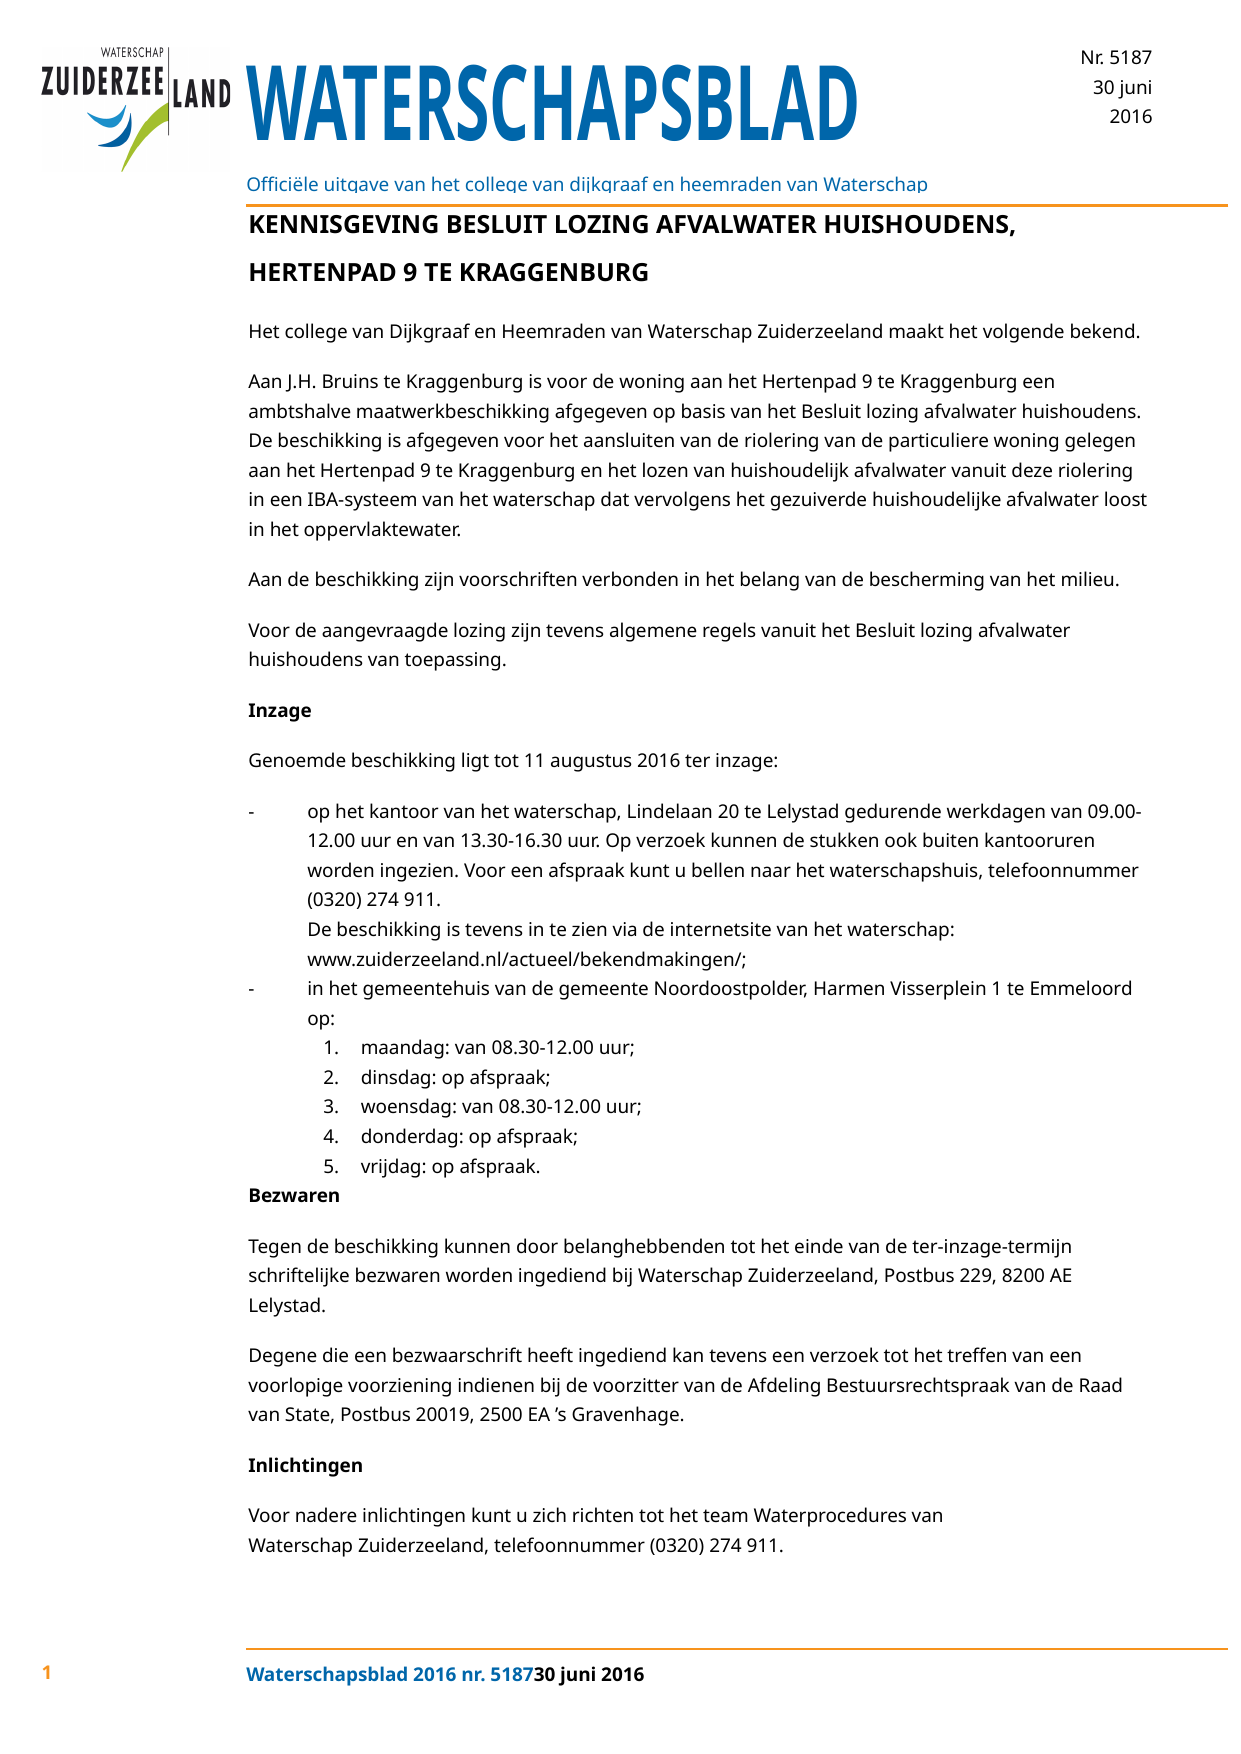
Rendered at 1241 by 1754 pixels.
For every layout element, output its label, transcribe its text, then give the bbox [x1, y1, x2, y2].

list vrijdag: op afspraak. [323, 1153, 1152, 1179]
list maandag: van 08.30-12.00 uur; [323, 1034, 1152, 1060]
list donderdag: op afspraak; [323, 1123, 1152, 1149]
list De beschikking is tevens in te zien via de internetsite van het waterschap: www.zuiderzeeland.nl/actueel/bekendmakingen/; [248, 916, 1152, 972]
text Aan de beschikking zijn voorschriften verbonden in het belang van de bescherming van het milieu. [248, 567, 1152, 592]
text Bezwaren [248, 1182, 1152, 1208]
text Inzage [248, 697, 1152, 723]
text KENNISGEVING BESLUIT LOZING AFVALWATER HUISHOUDENS, HERTENPAD 9 TE KRAGGENBURG [248, 207, 1152, 288]
text Tegen de beschikking kunnen door belanghebbenden tot het einde van de ter-inzage-termijn schriftelijke bezwaren worden ingediend bij Waterschap Zuiderzeeland, Postbus 229, 8200 AE Lelystad. [248, 1233, 1152, 1318]
text Het college van Dijkgraaf en Heemraden van Waterschap Zuiderzeeland maakt het volgende bekend. [248, 318, 1152, 344]
text Voor de aangevraagde lozing zijn tevens algemene regels vanuit het Besluit lozing afvalwater huishoudens van toepassing. [248, 617, 1152, 672]
text Genoemde beschikking ligt tot 11 augustus 2016 ter inzage: [248, 747, 1152, 773]
text Voor nadere inlichtingen kunt u zich richten tot het team Waterprocedures van Waterschap Zuiderzeeland, telefoonnummer (0320) 274 911. [248, 1502, 1152, 1558]
list woensdag: van 08.30-12.00 uur; [323, 1094, 1152, 1119]
list dinsdag: op afspraak; [323, 1064, 1152, 1090]
text Inlichtingen [248, 1452, 1152, 1478]
picture [41, 47, 231, 172]
text Degene die een bezwaarschrift heeft ingediend kan tevens een verzoek tot het treffen van een voorlopige voorziening indienen bij de voorzitter van de Afdeling Bestuursrechtspraak van de Raad van State, Postbus 20019, 2500 EA ’s Gravenhage. [248, 1342, 1152, 1427]
list in het gemeentehuis van de gemeente Noordoostpolder, Harmen Visserplein 1 te Emmeloord op: [248, 975, 1152, 1031]
text Aan J.H. Bruins te Kraggenburg is voor de woning aan het Hertenpad 9 te Kraggenburg een ambtshalve maatwerkbeschikking afgegeven op basis van het Besluit lozing afvalwater huishoudens. De beschikking is afgegeven voor het aansluiten van de riolering van de particuliere woning gelegen aan het Hertenpad 9 te Kraggenburg en het lozen van huishoudelijk afvalwater vanuit deze riolering in een IBA-systeem van het waterschap dat vervolgens het gezuiverde huishoudelijke afvalwater loost in het oppervlaktewater. [248, 368, 1152, 542]
list op het kantoor van het waterschap, Lindelaan 20 te Lelystad gedurende werkdagen van 09.00-12.00 uur en van 13.30-16.30 uur. Op verzoek kunnen de stukken ook buiten kantooruren worden ingezien. Voor een afspraak kunt u bellen naar het waterschapshuis, telefoonnummer (0320) 274 911. [248, 798, 1152, 912]
